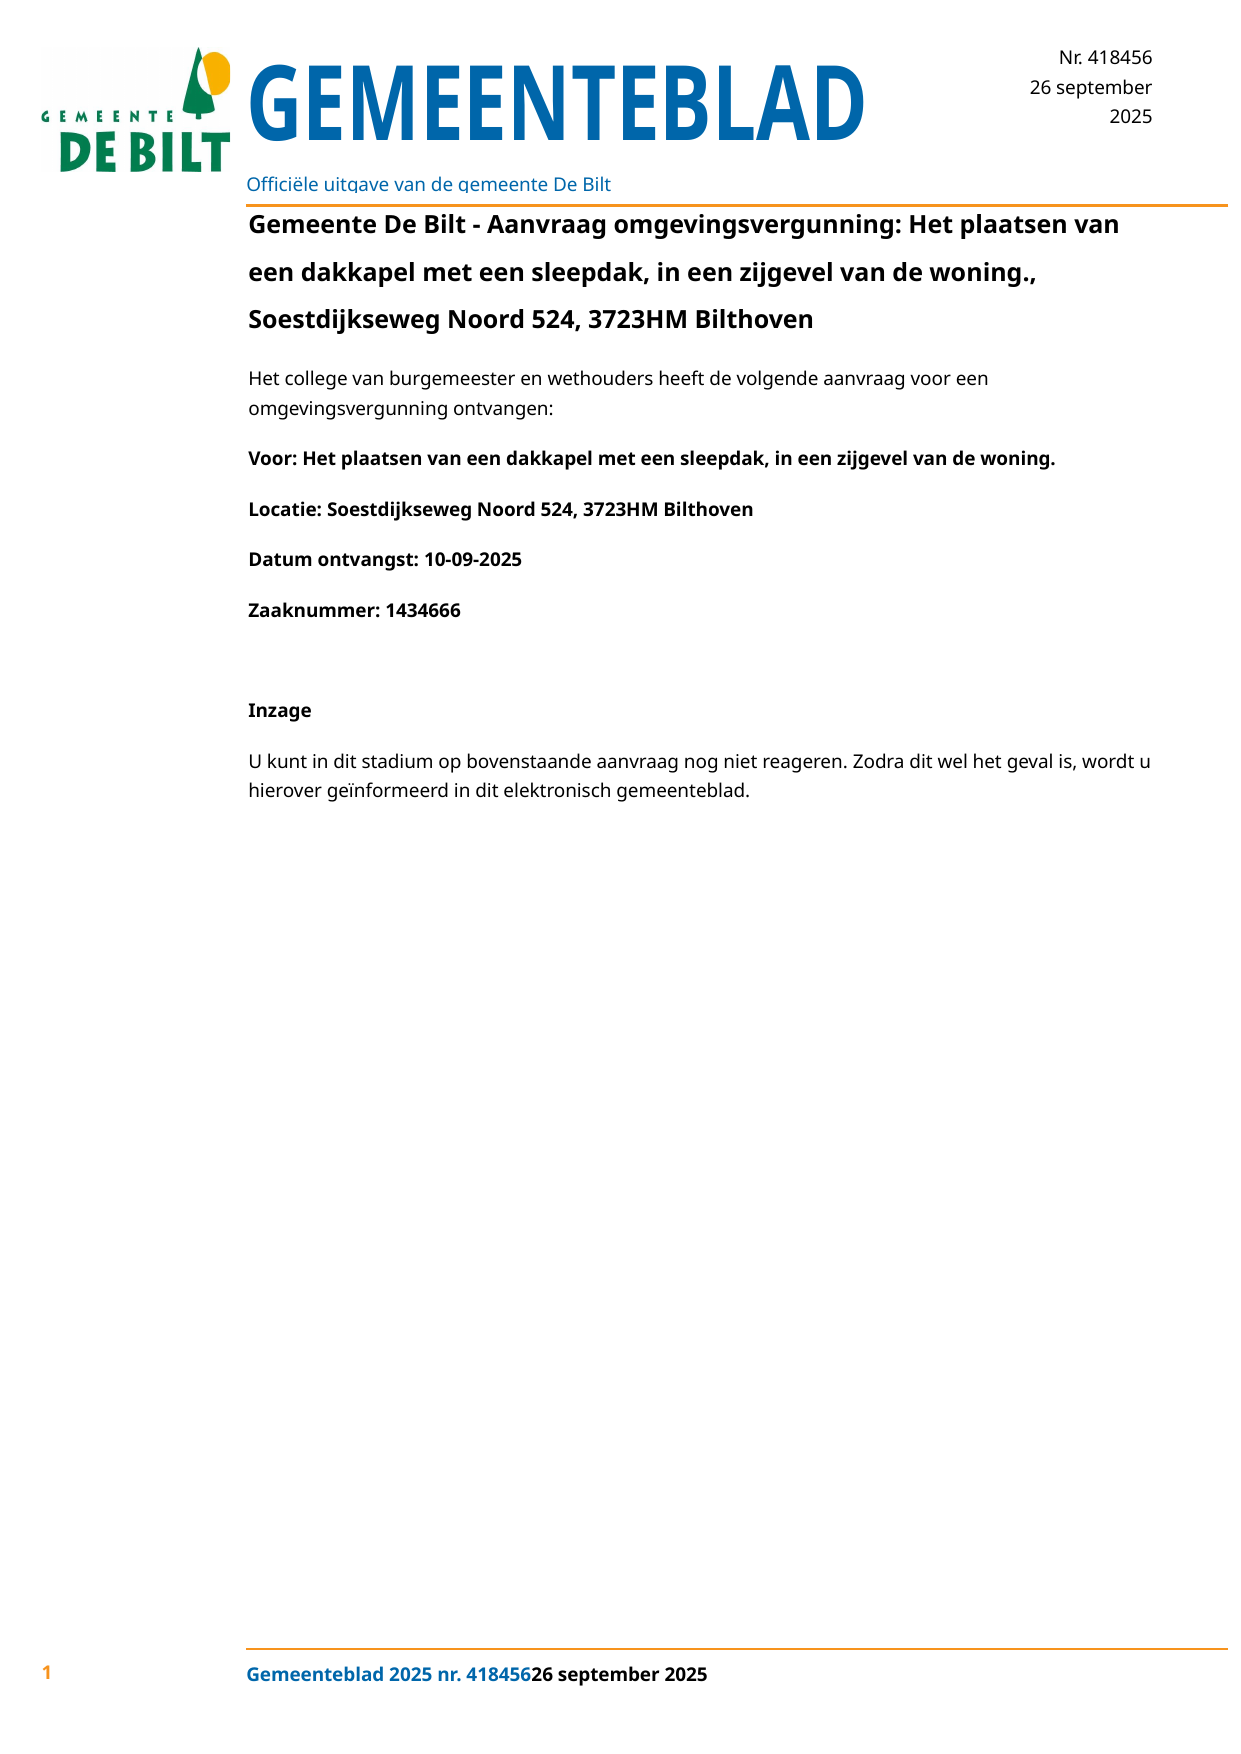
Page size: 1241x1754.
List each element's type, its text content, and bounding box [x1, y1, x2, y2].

text Datum ontvangst: 10-09-2025 [248, 546, 1152, 572]
text Inzage [248, 698, 1152, 723]
text Gemeente De Bilt - Aanvraag omgevingsvergunning: Het plaatsen van een dakkapel met een sleepdak, in een zijgevel van de woning., Soestdijkseweg Noord 524, 3723HM Bilthoven [248, 207, 1152, 336]
text Locatie: Soestdijkseweg Noord 524, 3723HM Bilthoven [248, 496, 1152, 522]
text U kunt in dit stadium op bovenstaande aanvraag nog niet reageren. Zodra dit wel het geval is, wordt u hierover geïnformeerd in dit elektronisch gemeenteblad. [248, 748, 1152, 803]
text Het college van burgemeester en wethouders heeft de volgende aanvraag voor een omgevingsvergunning ontvangen: [248, 366, 1152, 421]
text Zaaknummer: 1434666 [248, 597, 1152, 622]
picture [41, 47, 231, 172]
text Voor: Het plaatsen van een dakkapel met een sleepdak, in een zijgevel van de woning. [248, 446, 1152, 471]
